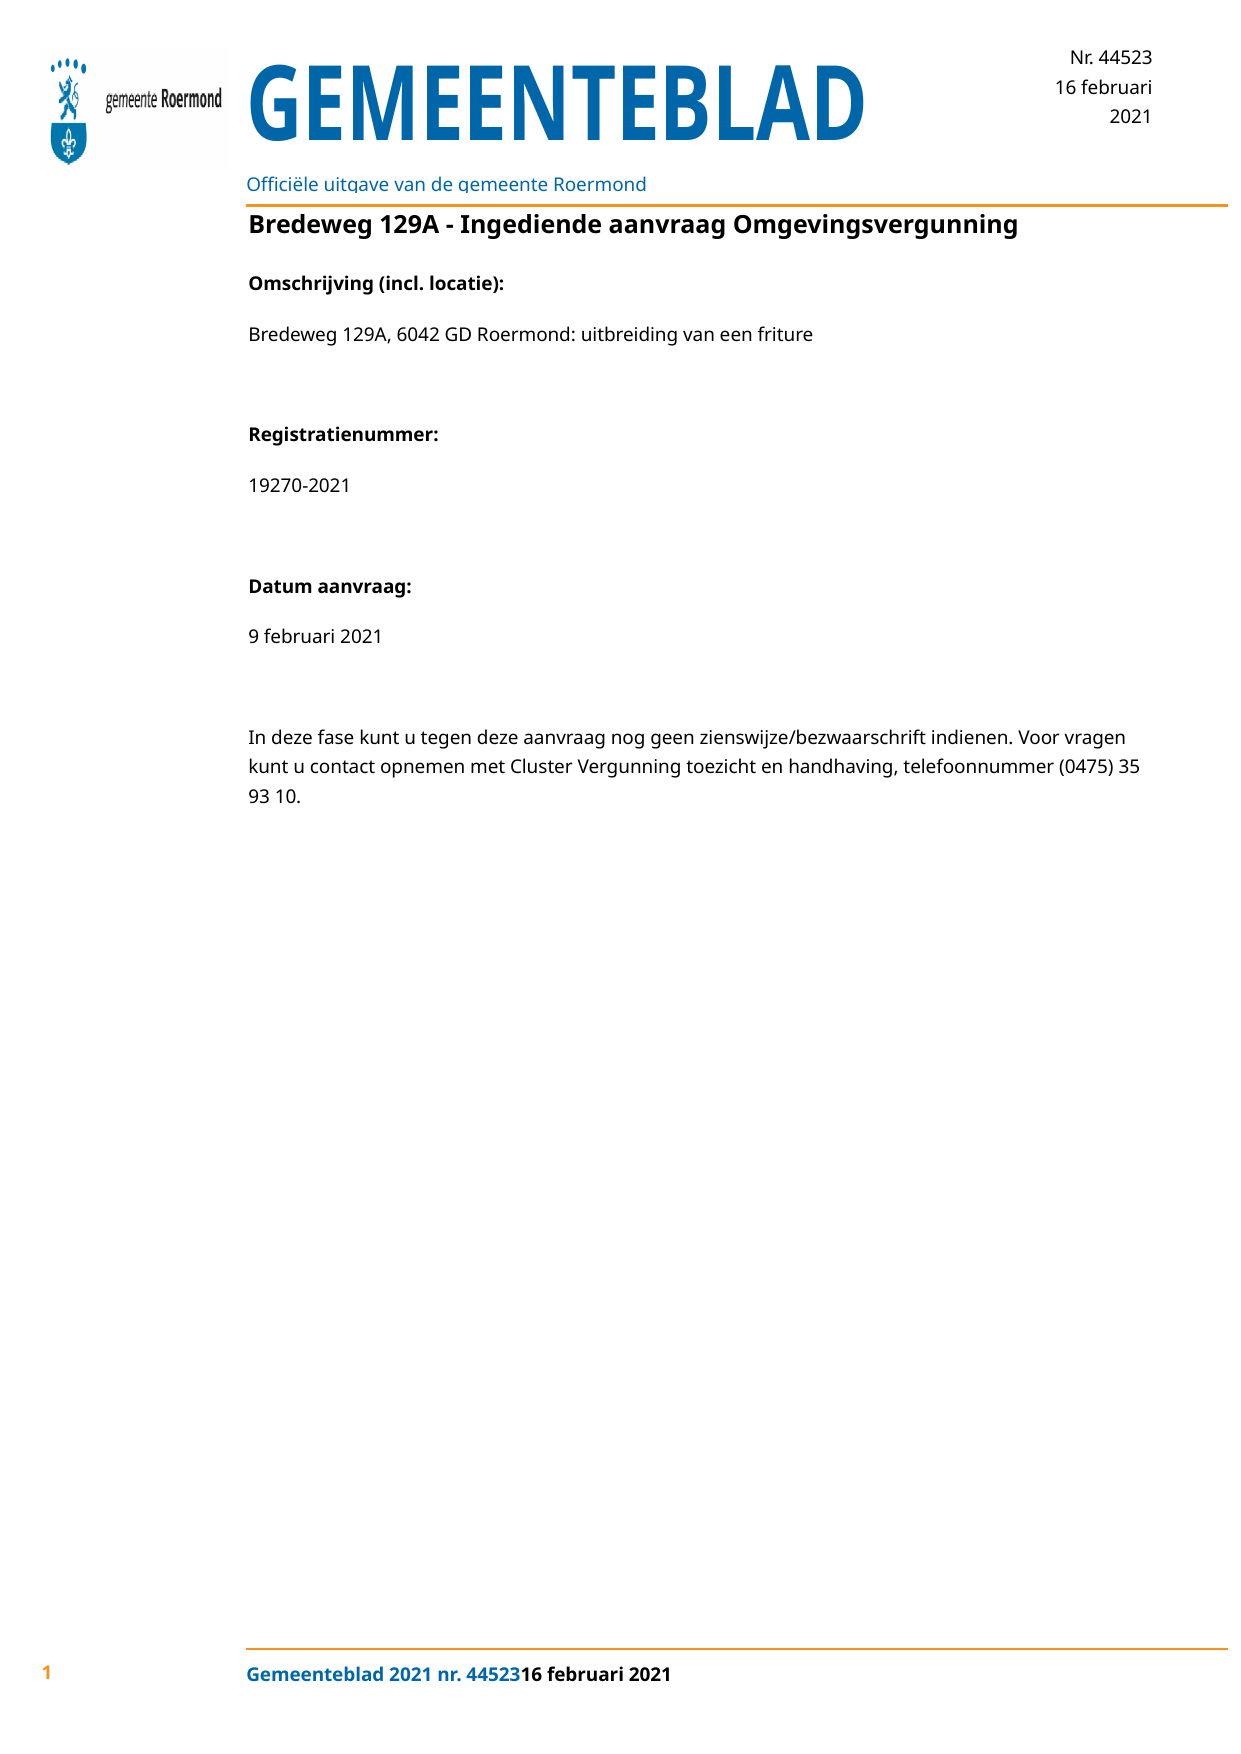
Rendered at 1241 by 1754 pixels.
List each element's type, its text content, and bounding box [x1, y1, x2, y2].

picture [41, 47, 231, 172]
text Omschrijving (incl. locatie): [248, 270, 1152, 296]
text 9 februari 2021 [248, 623, 1152, 649]
text 19270-2021 [248, 472, 1152, 498]
text In deze fase kunt u tegen deze aanvraag nog geen zienswijze/bezwaarschrift indienen. Voor vragen kunt u contact opnemen met Cluster Vergunning toezicht en handhaving, telefoonnummer (0475) 35 93 10. [248, 724, 1152, 809]
text Bredeweg 129A - Ingediende aanvraag Omgevingsvergunning [248, 207, 1152, 241]
text Datum aanvraag: [248, 573, 1152, 598]
text Registratienummer: [248, 422, 1152, 447]
text Bredeweg 129A, 6042 GD Roermond: uitbreiding van een friture [248, 321, 1152, 346]
